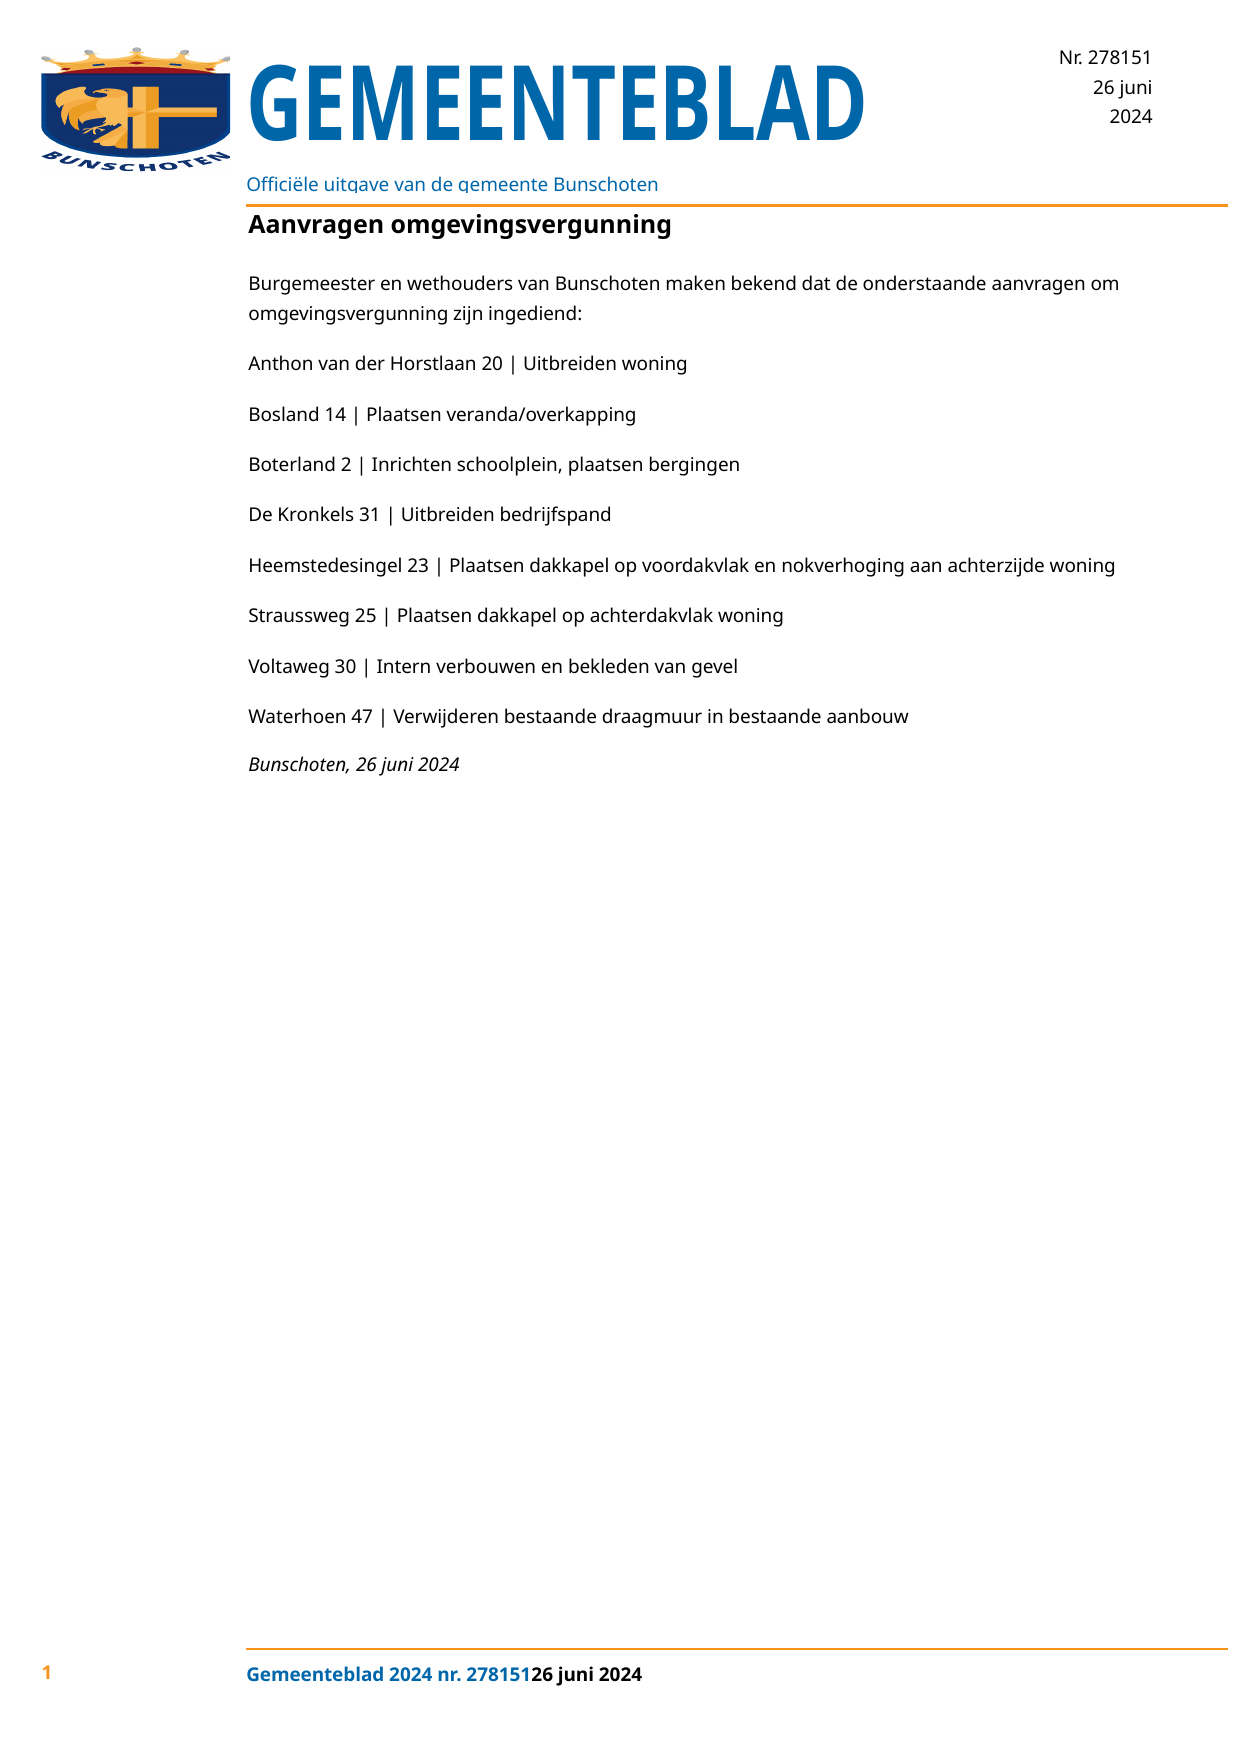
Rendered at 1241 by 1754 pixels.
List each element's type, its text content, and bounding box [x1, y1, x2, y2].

text Heemstedesingel 23 | Plaatsen dakkapel op voordakvlak en nokverhoging aan achterzijde woning [248, 552, 1152, 578]
text De Kronkels 31 | Uitbreiden bedrijfspand [248, 502, 1152, 527]
text Anthon van der Horstlaan 20 | Uitbreiden woning [248, 350, 1152, 376]
text Waterhoen 47 | Verwijderen bestaande draagmuur in bestaande aanbouw [248, 703, 1152, 729]
text Burgemeester en wethouders van Bunschoten maken bekend dat de onderstaande aanvragen om omgevingsvergunning zijn ingediend: [248, 270, 1152, 326]
text Straussweg 25 | Plaatsen dakkapel op achterdakvlak woning [248, 602, 1152, 628]
text Bosland 14 | Plaatsen veranda/overkapping [248, 401, 1152, 426]
text Boterland 2 | Inrichten schoolplein, plaatsen bergingen [248, 451, 1152, 477]
text Aanvragen omgevingsvergunning [248, 207, 1152, 241]
text Voltaweg 30 | Intern verbouwen en bekleden van gevel [248, 653, 1152, 678]
picture [41, 47, 231, 172]
text Bunschoten, 26 juni 2024 [248, 751, 1152, 777]
